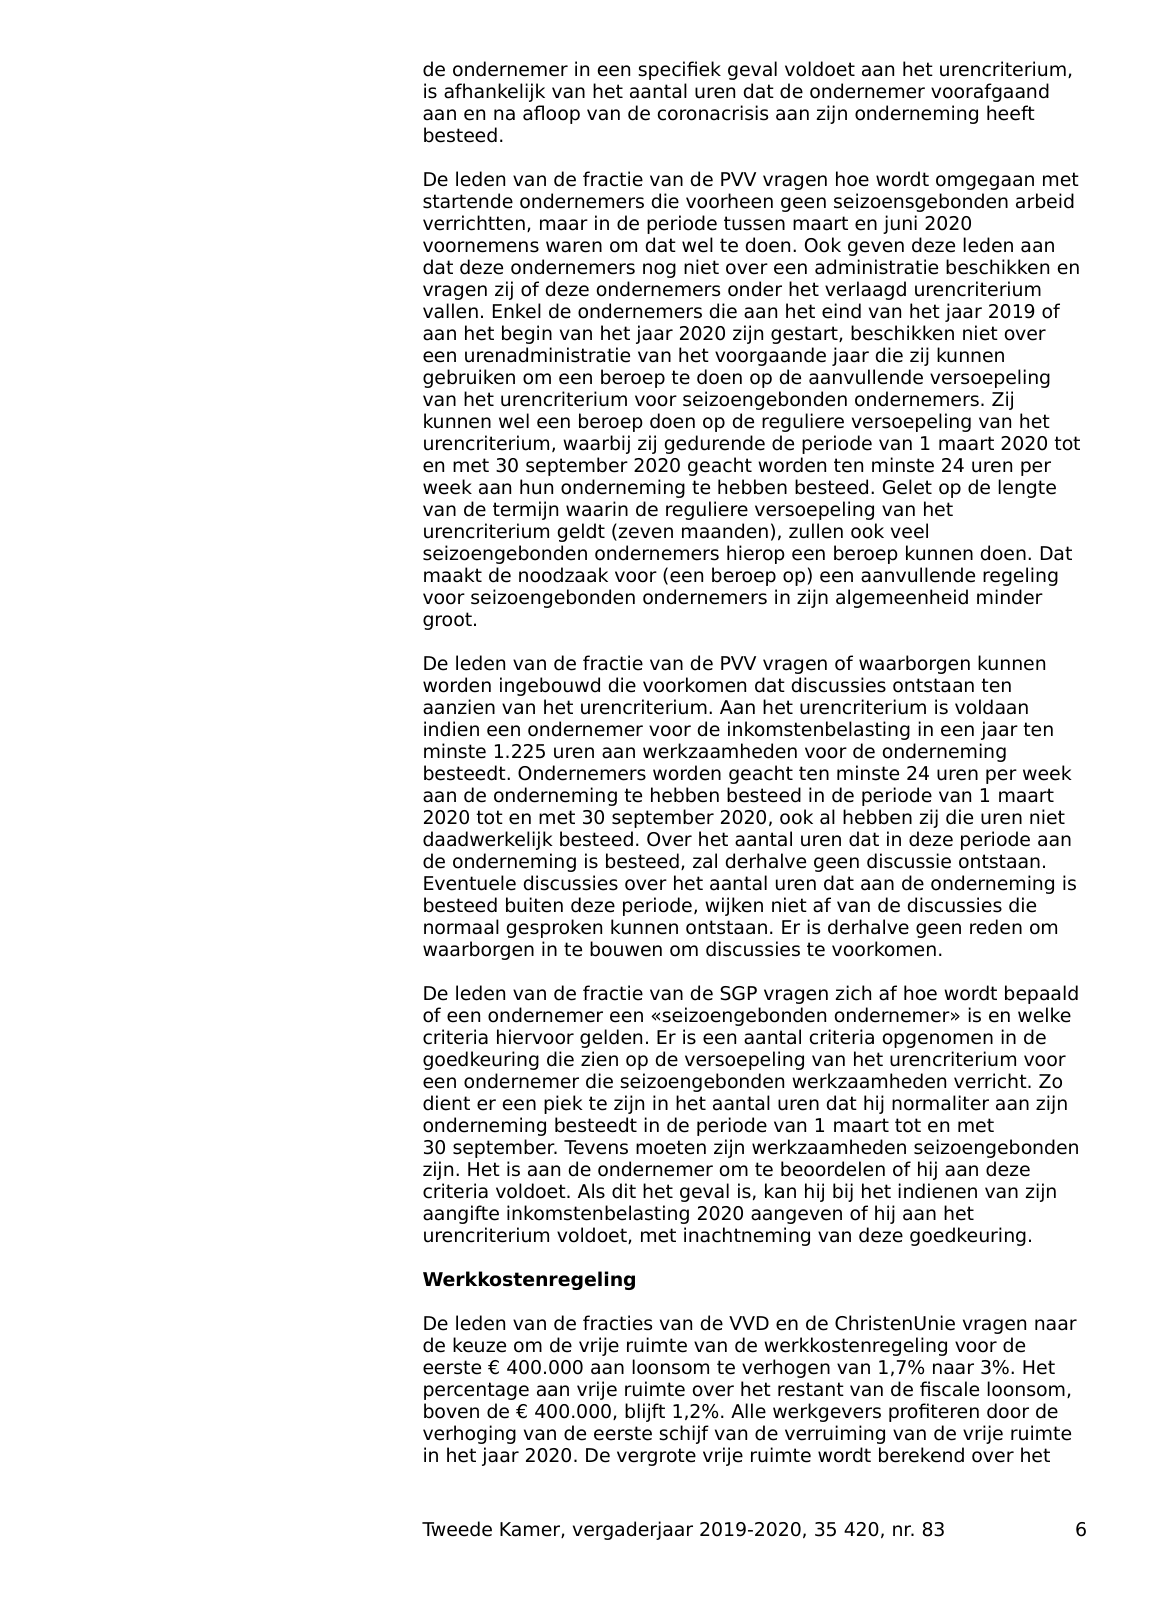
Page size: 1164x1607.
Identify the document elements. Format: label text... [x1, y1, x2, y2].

text De leden van de fractie van de SGP vragen zich af hoe wordt bepaald of een ondernemer een «seizoengebonden ondernemer» is en welke criteria hiervoor gelden. Er is een aantal criteria opgenomen in de goedkeuring die zien op de versoepeling van het urencriterium voor een ondernemer die seizoengebonden werkzaamheden verricht. Zo dient er een piek te zijn in het aantal uren dat hij normaliter aan zijn onderneming besteedt in de periode van 1 maart tot en met 30 september. Tevens moeten zijn werkzaamheden seizoengebonden zijn. Het is aan de ondernemer om te beoordelen of hij aan deze criteria voldoet. Als dit het geval is, kan hij bij het indienen van zijn aangifte inkomstenbelasting 2020 aangeven of hij aan het urencriterium voldoet, met inachtneming van deze goedkeuring. [422, 983, 1087, 1247]
text De leden van de fracties van de VVD en de ChristenUnie vragen naar de keuze om de vrije ruimte van de werkkostenregeling voor de eerste € 400.000 aan loonsom te verhogen van 1,7% naar 3%. Het percentage aan vrije ruimte over het restant van de fiscale loonsom, boven de € 400.000, blijft 1,2%. Alle werkgevers profiteren door de verhoging van de eerste schijf van de verruiming van de vrije ruimte in het jaar 2020. De vergrote vrije ruimte wordt berekend over het [422, 1313, 1087, 1467]
text De leden van de fractie van de PVV vragen of waarborgen kunnen worden ingebouwd die voorkomen dat discussies ontstaan ten aanzien van het urencriterium. Aan het urencriterium is voldaan indien een ondernemer voor de inkomstenbelasting in een jaar ten minste 1.225 uren aan werkzaamheden voor de onderneming besteedt. Ondernemers worden geacht ten minste 24 uren per week aan de onderneming te hebben besteed in de periode van 1 maart 2020 tot en met 30 september 2020, ook al hebben zij die uren niet daadwerkelijk besteed. Over het aantal uren dat in deze periode aan de onderneming is besteed, zal derhalve geen discussie ontstaan. Eventuele discussies over het aantal uren dat aan de onderneming is besteed buiten deze periode, wijken niet af van de discussies die normaal gesproken kunnen ontstaan. Er is derhalve geen reden om waarborgen in te bouwen om discussies te voorkomen. [422, 653, 1087, 961]
text de ondernemer in een specifiek geval voldoet aan het urencriterium, is afhankelijk van het aantal uren dat de ondernemer voorafgaand aan en na afloop van de coronacrisis aan zijn onderneming heeft besteed. [422, 59, 1087, 147]
subtitle Werkkostenregeling [422, 1269, 1087, 1291]
text De leden van de fractie van de PVV vragen hoe wordt omgegaan met startende ondernemers die voorheen geen seizoensgebonden arbeid verrichtten, maar in de periode tussen maart en juni 2020 voornemens waren om dat wel te doen. Ook geven deze leden aan dat deze ondernemers nog niet over een administratie beschikken en vragen zij of deze ondernemers onder het verlaagd urencriterium vallen. Enkel de ondernemers die aan het eind van het jaar 2019 of aan het begin van het jaar 2020 zijn gestart, beschikken niet over een urenadministratie van het voorgaande jaar die zij kunnen gebruiken om een beroep te doen op de aanvullende versoepeling van het urencriterium voor seizoengebonden ondernemers. Zij kunnen wel een beroep doen op de reguliere versoepeling van het urencriterium, waarbij zij gedurende de periode van 1 maart 2020 tot en met 30 september 2020 geacht worden ten minste 24 uren per week aan hun onderneming te hebben besteed. Gelet op de lengte van de termijn waarin de reguliere versoepeling van het urencriterium geldt (zeven maanden), zullen ook veel seizoengebonden ondernemers hierop een beroep kunnen doen. Dat maakt de noodzaak voor (een beroep op) een aanvullende regeling voor seizoengebonden ondernemers in zijn algemeenheid minder groot. [422, 169, 1087, 631]
